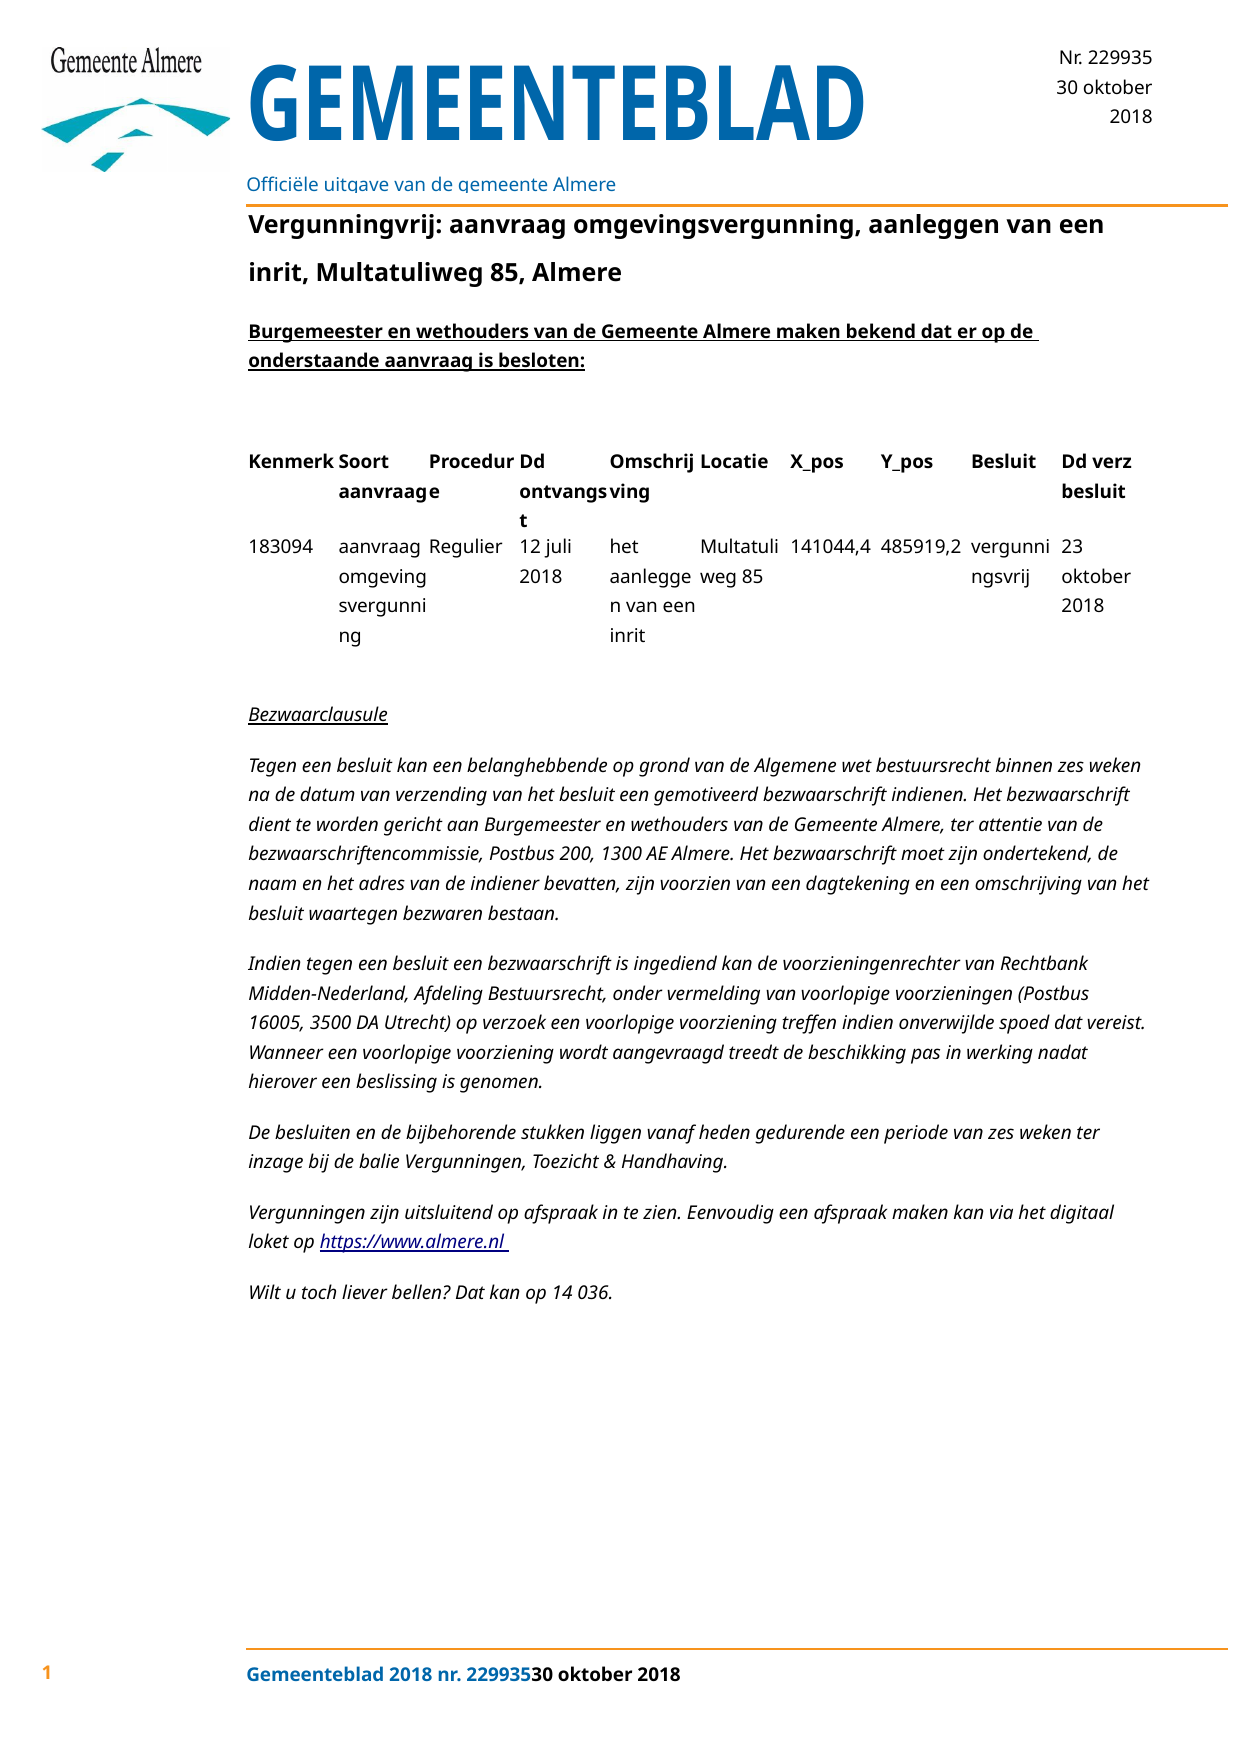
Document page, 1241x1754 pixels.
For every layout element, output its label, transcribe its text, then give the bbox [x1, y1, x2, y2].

table_header Locatie [700, 449, 790, 533]
table_header Procedure [429, 449, 519, 533]
text Tegen een besluit kan een belanghebbende op grond van de Algemene wet bestuursrecht binnen zes weken na de datum van verzending van het besluit een gemotiveerd bezwaarschrift indienen. Het bezwaarschrift dient te worden gericht aan Burgemeester en wethouders van de Gemeente Almere, ter attentie van de bezwaarschriftencommissie, Postbus 200, 1300 AE Almere. Het bezwaarschrift moet zijn ondertekend, de naam en het adres van de indiener bevatten, zijn voorzien van een dagtekening en een omschrijving van het besluit waartegen bezwaren bestaan. [248, 752, 1152, 926]
table_cell Multatuliweg 85 [700, 533, 790, 648]
text Burgemeester en wethouders van de Gemeente Almere maken bekend dat er op de onderstaande aanvraag is besloten: [248, 318, 1152, 373]
table_cell aanvraag omgevingsvergunning [338, 533, 429, 648]
table_header X_pos [790, 449, 881, 533]
table_header Besluit [971, 449, 1061, 533]
table_cell vergunningsvrij [971, 533, 1061, 648]
table_cell Regulier [429, 533, 519, 648]
table_header Soort aanvraag [338, 449, 429, 533]
table_header Dd ontvangst [519, 449, 609, 533]
table_cell 485919,2 [881, 533, 971, 648]
table_header Y_pos [881, 449, 971, 533]
text De besluiten en de bijbehorende stukken liggen vanaf heden gedurende een periode van zes weken ter inzage bij de balie Vergunningen, Toezicht & Handhaving. [248, 1119, 1152, 1174]
text Vergunningvrij: aanvraag omgevingsvergunning, aanleggen van een inrit, Multatuliweg 85, Almere [248, 207, 1152, 288]
text Vergunningen zijn uitsluitend op afspraak in te zien. Eenvoudig een afspraak maken kan via het digitaal loket op https://www.almere.nl [248, 1199, 1152, 1254]
table_cell 23 oktober 2018 [1061, 533, 1152, 648]
table_cell het aanleggen van een inrit [609, 533, 700, 648]
table_cell 183094 [248, 533, 338, 648]
text Bezwaarclausule [248, 701, 1152, 727]
table_header Omschrijving [609, 449, 700, 533]
table_header Kenmerk [248, 449, 338, 533]
text Indien tegen een besluit een bezwaarschrift is ingediend kan de voorzieningenrechter van Rechtbank Midden-Nederland, Afdeling Bestuursrecht, onder vermelding van voorlopige voorzieningen (Postbus 16005, 3500 DA Utrecht) op verzoek een voorlopige voorziening treffen indien onverwijlde spoed dat vereist. Wanneer een voorlopige voorziening wordt aangevraagd treedt de beschikking pas in werking nadat hierover een beslissing is genomen. [248, 950, 1152, 1094]
text Wilt u toch liever bellen? Dat kan op 14 036. [248, 1279, 1152, 1305]
table_header Dd verz besluit [1061, 449, 1152, 533]
picture [41, 47, 231, 172]
table_cell 141044,4 [790, 533, 881, 648]
table_cell 12 juli 2018 [519, 533, 609, 648]
